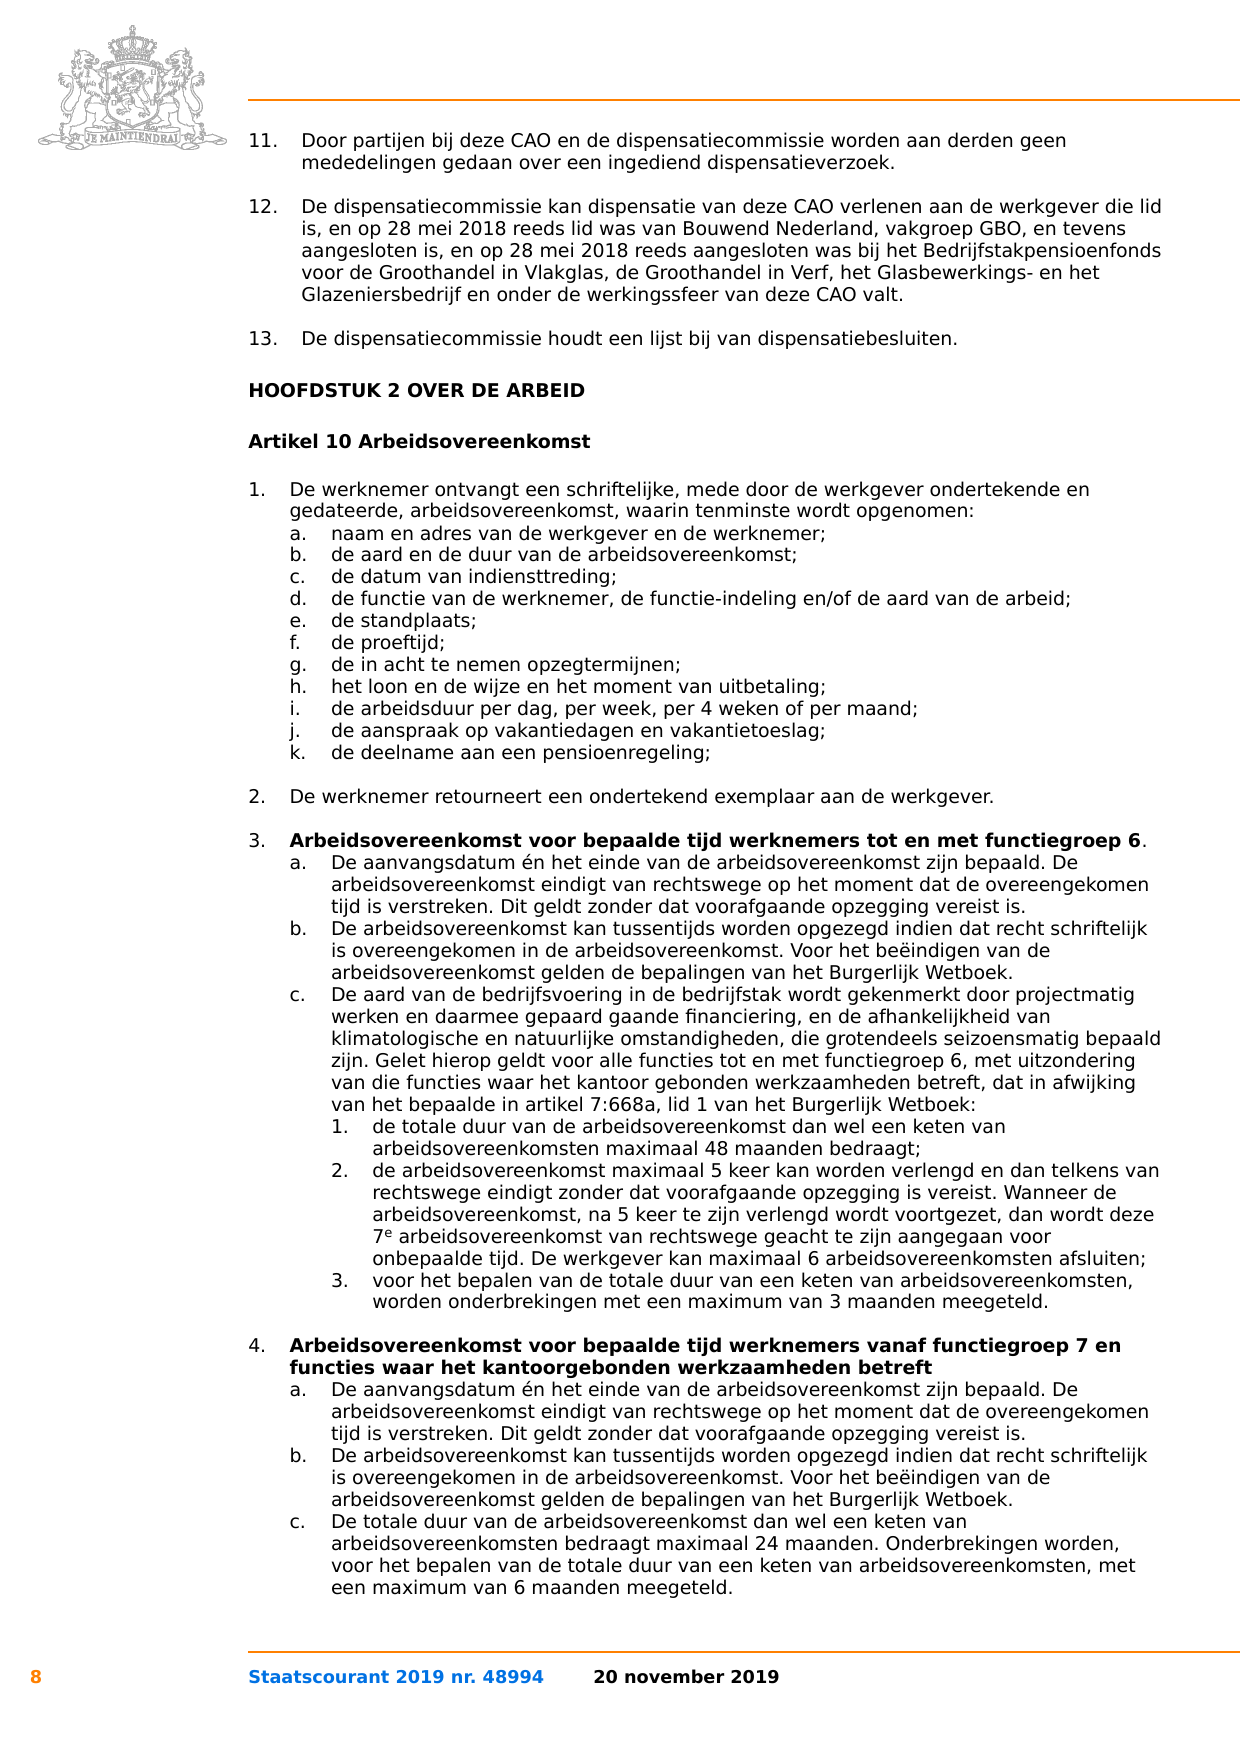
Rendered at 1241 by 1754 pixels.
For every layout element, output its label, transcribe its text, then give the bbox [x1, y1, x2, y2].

text i. de arbeidsduur per dag, per week, per 4 weken of per maand; [289, 698, 1163, 720]
text 3. voor het bepalen van de totale duur van een keten van arbeidsovereenkomsten, worden onderbrekingen met een maximum van 3 maanden meegeteld. [331, 1269, 1163, 1313]
text c. De aard van de bedrijfsvoering in de bedrijfstak wordt gekenmerkt door projectmatig werken en daarmee gepaard gaande financiering, en de afhankelijkheid van klimatologische en natuurlijke omstandigheden, die grotendeels seizoensmatig bepaald zijn. Gelet hierop geldt voor alle functies tot en met functiegroep 6, met uitzondering van die functies waar het kantoor gebonden werkzaamheden betreft, dat in afwijking van het bepaalde in artikel 7:668a, lid 1 van het Burgerlijk Wetboek: [289, 984, 1163, 1116]
text a. De aanvangsdatum én het einde van de arbeidsovereenkomst zijn bepaald. De arbeidsovereenkomst eindigt van rechtswege op het moment dat de overeengekomen tijd is verstreken. Dit geldt zonder dat voorafgaande opzegging vereist is. [289, 852, 1163, 918]
text 11. Door partijen bij deze CAO en de dispensatiecommissie worden aan derden geen mededelingen gedaan over een ingediend dispensatieverzoek. [248, 130, 1163, 174]
text 4. Arbeidsovereenkomst voor bepaalde tijd werknemers vanaf functiegroep 7 en functies waar het kantoorgebonden werkzaamheden betreft [248, 1335, 1163, 1379]
text b. De arbeidsovereenkomst kan tussentijds worden opgezegd indien dat recht schriftelijk is overeengekomen in de arbeidsovereenkomst. Voor het beëindigen van de arbeidsovereenkomst gelden de bepalingen van het Burgerlijk Wetboek. [289, 1445, 1163, 1511]
text j. de aanspraak op vakantiedagen en vakantietoeslag; [289, 720, 1163, 742]
text f. de proeftijd; [289, 632, 1163, 654]
text 2. De werknemer retourneert een ondertekend exemplaar aan de werkgever. [248, 786, 1163, 808]
text a. De aanvangsdatum én het einde van de arbeidsovereenkomst zijn bepaald. De arbeidsovereenkomst eindigt van rechtswege op het moment dat de overeengekomen tijd is verstreken. Dit geldt zonder dat voorafgaande opzegging vereist is. [289, 1379, 1163, 1445]
text d. de functie van de werknemer, de functie-indeling en/of de aard van de arbeid; [289, 588, 1163, 610]
picture [38, 25, 227, 150]
text b. De arbeidsovereenkomst kan tussentijds worden opgezegd indien dat recht schriftelijk is overeengekomen in de arbeidsovereenkomst. Voor het beëindigen van de arbeidsovereenkomst gelden de bepalingen van het Burgerlijk Wetboek. [289, 918, 1163, 984]
text 3. Arbeidsovereenkomst voor bepaalde tijd werknemers tot en met functiegroep 6. [248, 830, 1163, 852]
subtitle HOOFDSTUK 2 OVER DE ARBEID [248, 379, 1163, 401]
text 1. De werknemer ontvangt een schriftelijke, mede door de werkgever ondertekende en gedateerde, arbeidsovereenkomst, waarin tenminste wordt opgenomen: [248, 478, 1163, 522]
text b. de aard en de duur van de arbeidsovereenkomst; [289, 544, 1163, 566]
text c. de datum van indiensttreding; [289, 566, 1163, 588]
text 13. De dispensatiecommissie houdt een lijst bij van dispensatiebesluiten. [248, 327, 1163, 349]
text 1. de totale duur van de arbeidsovereenkomst dan wel een keten van arbeidsovereenkomsten maximaal 48 maanden bedraagt; [331, 1116, 1163, 1159]
subtitle Artikel 10 Arbeidsovereenkomst [248, 431, 1163, 453]
text c. De totale duur van de arbeidsovereenkomst dan wel een keten van arbeidsovereenkomsten bedraagt maximaal 24 maanden. Onderbrekingen worden, voor het bepalen van de totale duur van een keten van arbeidsovereenkomsten, met een maximum van 6 maanden meegeteld. [289, 1511, 1163, 1599]
text g. de in acht te nemen opzegtermijnen; [289, 654, 1163, 676]
text k. de deelname aan een pensioenregeling; [289, 742, 1163, 764]
text h. het loon en de wijze en het moment van uitbetaling; [289, 676, 1163, 698]
text 2. de arbeidsovereenkomst maximaal 5 keer kan worden verlengd en dan telkens van rechtswege eindigt zonder dat voorafgaande opzegging is vereist. Wanneer de arbeidsovereenkomst, na 5 keer te zijn verlengd wordt voortgezet, dan wordt deze 7e arbeidsovereenkomst van rechtswege geacht te zijn aangegaan voor onbepaalde tijd. De werkgever kan maximaal 6 arbeidsovereenkomsten afsluiten; [331, 1159, 1163, 1269]
text e. de standplaats; [289, 610, 1163, 632]
text a. naam en adres van de werkgever en de werknemer; [289, 522, 1163, 544]
text 12. De dispensatiecommissie kan dispensatie van deze CAO verlenen aan de werkgever die lid is, en op 28 mei 2018 reeds lid was van Bouwend Nederland, vakgroep GBO, en tevens aangesloten is, en op 28 mei 2018 reeds aangesloten was bij het Bedrijfstakpensioenfonds voor de Groothandel in Vlakglas, de Groothandel in Verf, het Glasbewerkings- en het Glazeniersbedrijf en onder de werkingssfeer van deze CAO valt. [248, 196, 1163, 306]
